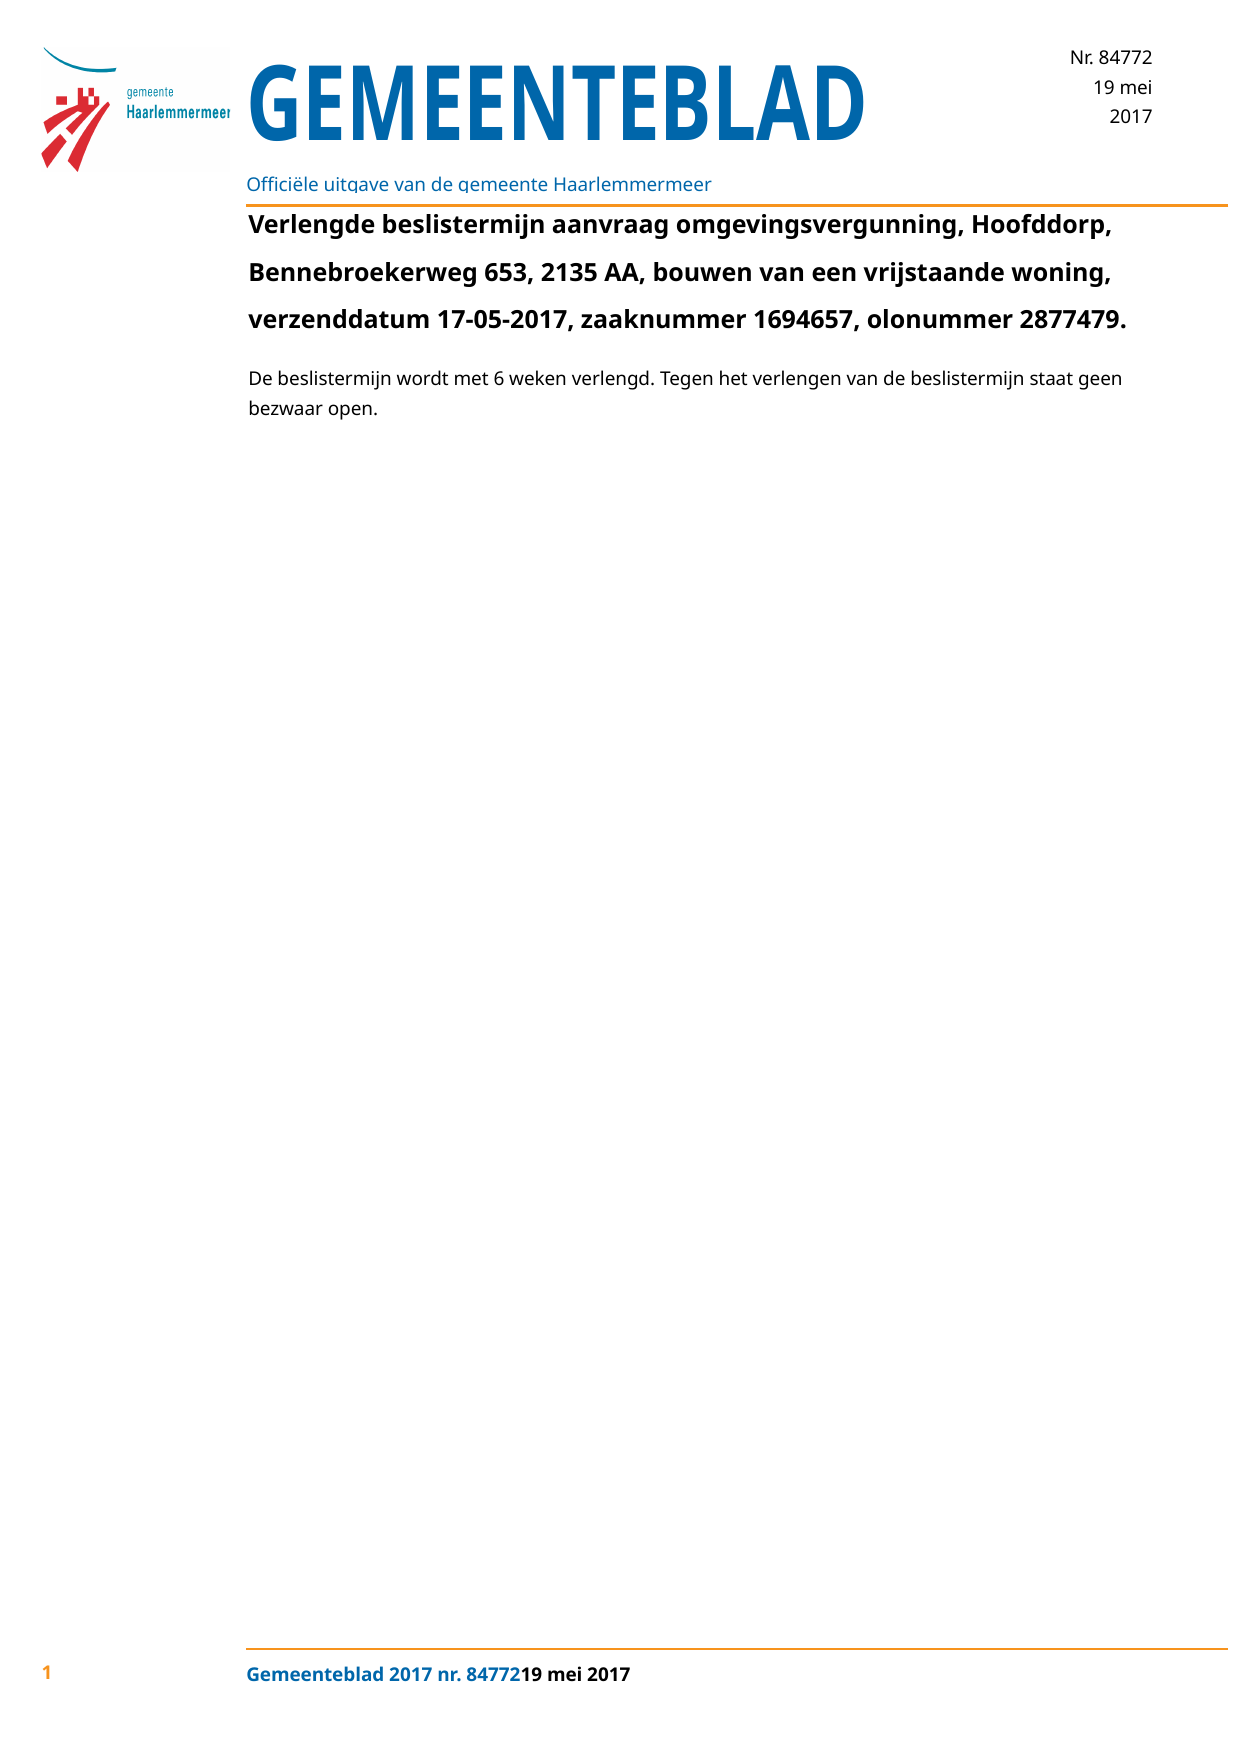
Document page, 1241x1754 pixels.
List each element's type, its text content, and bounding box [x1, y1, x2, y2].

text De beslistermijn wordt met 6 weken verlengd. Tegen het verlengen van de beslistermijn staat geen bezwaar open. [248, 366, 1152, 421]
picture [41, 47, 231, 172]
text Verlengde beslistermijn aanvraag omgevingsvergunning, Hoofddorp, Bennebroekerweg 653, 2135 AA, bouwen van een vrijstaande woning, verzenddatum 17-05-2017, zaaknummer 1694657, olonummer 2877479. [248, 207, 1152, 336]
